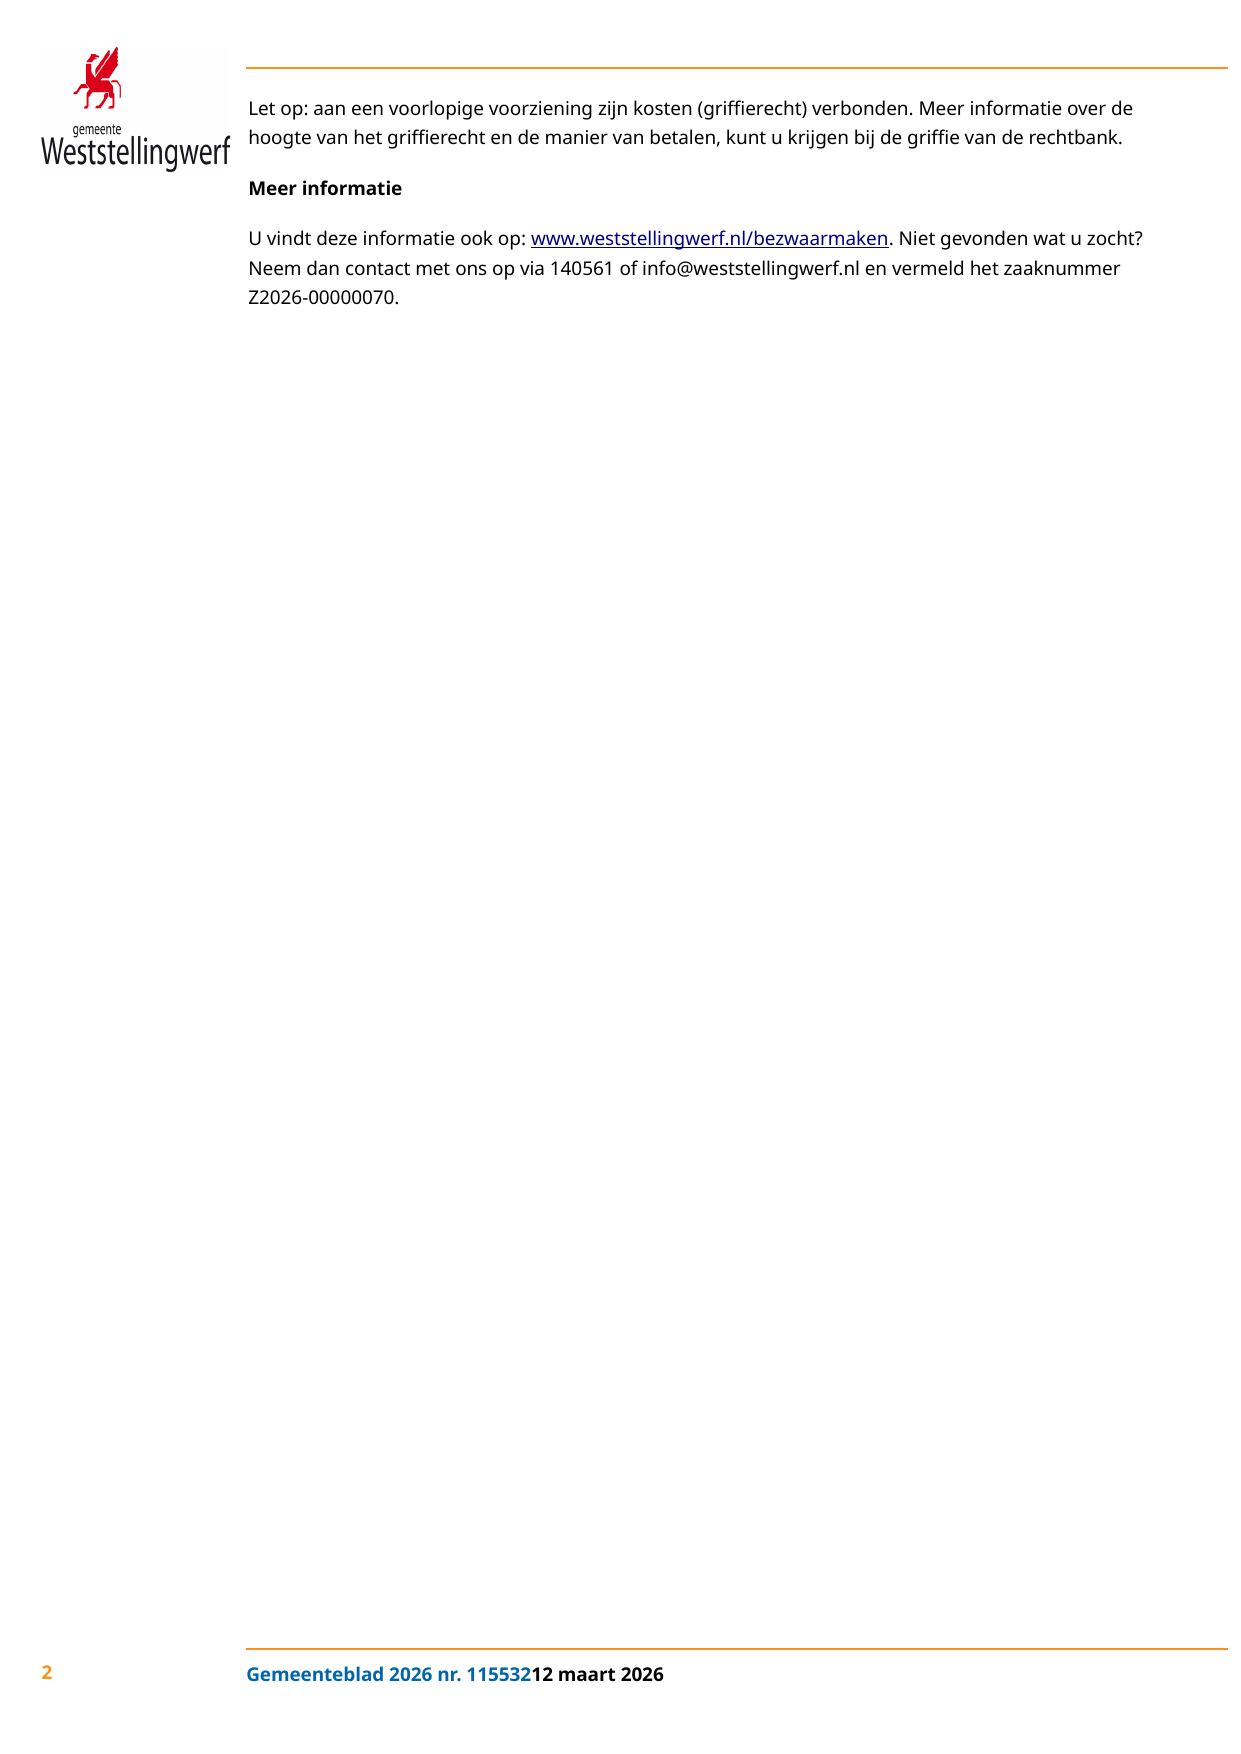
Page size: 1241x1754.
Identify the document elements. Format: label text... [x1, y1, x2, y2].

text Let op: aan een voorlopige voorziening zijn kosten (griffierecht) verbonden. Meer informatie over de hoogte van het griffierecht en de manier van betalen, kunt u krijgen bij de griffie van de rechtbank. [248, 95, 1152, 150]
text Meer informatie [248, 175, 1152, 201]
picture [41, 47, 231, 172]
text U vindt deze informatie ook op: www.weststellingwerf.nl/bezwaarmaken. Niet gevonden wat u zocht? Neem dan contact met ons op via 140561 of info@weststellingwerf.nl en vermeld het zaaknummer Z2026-00000070. [248, 225, 1152, 310]
